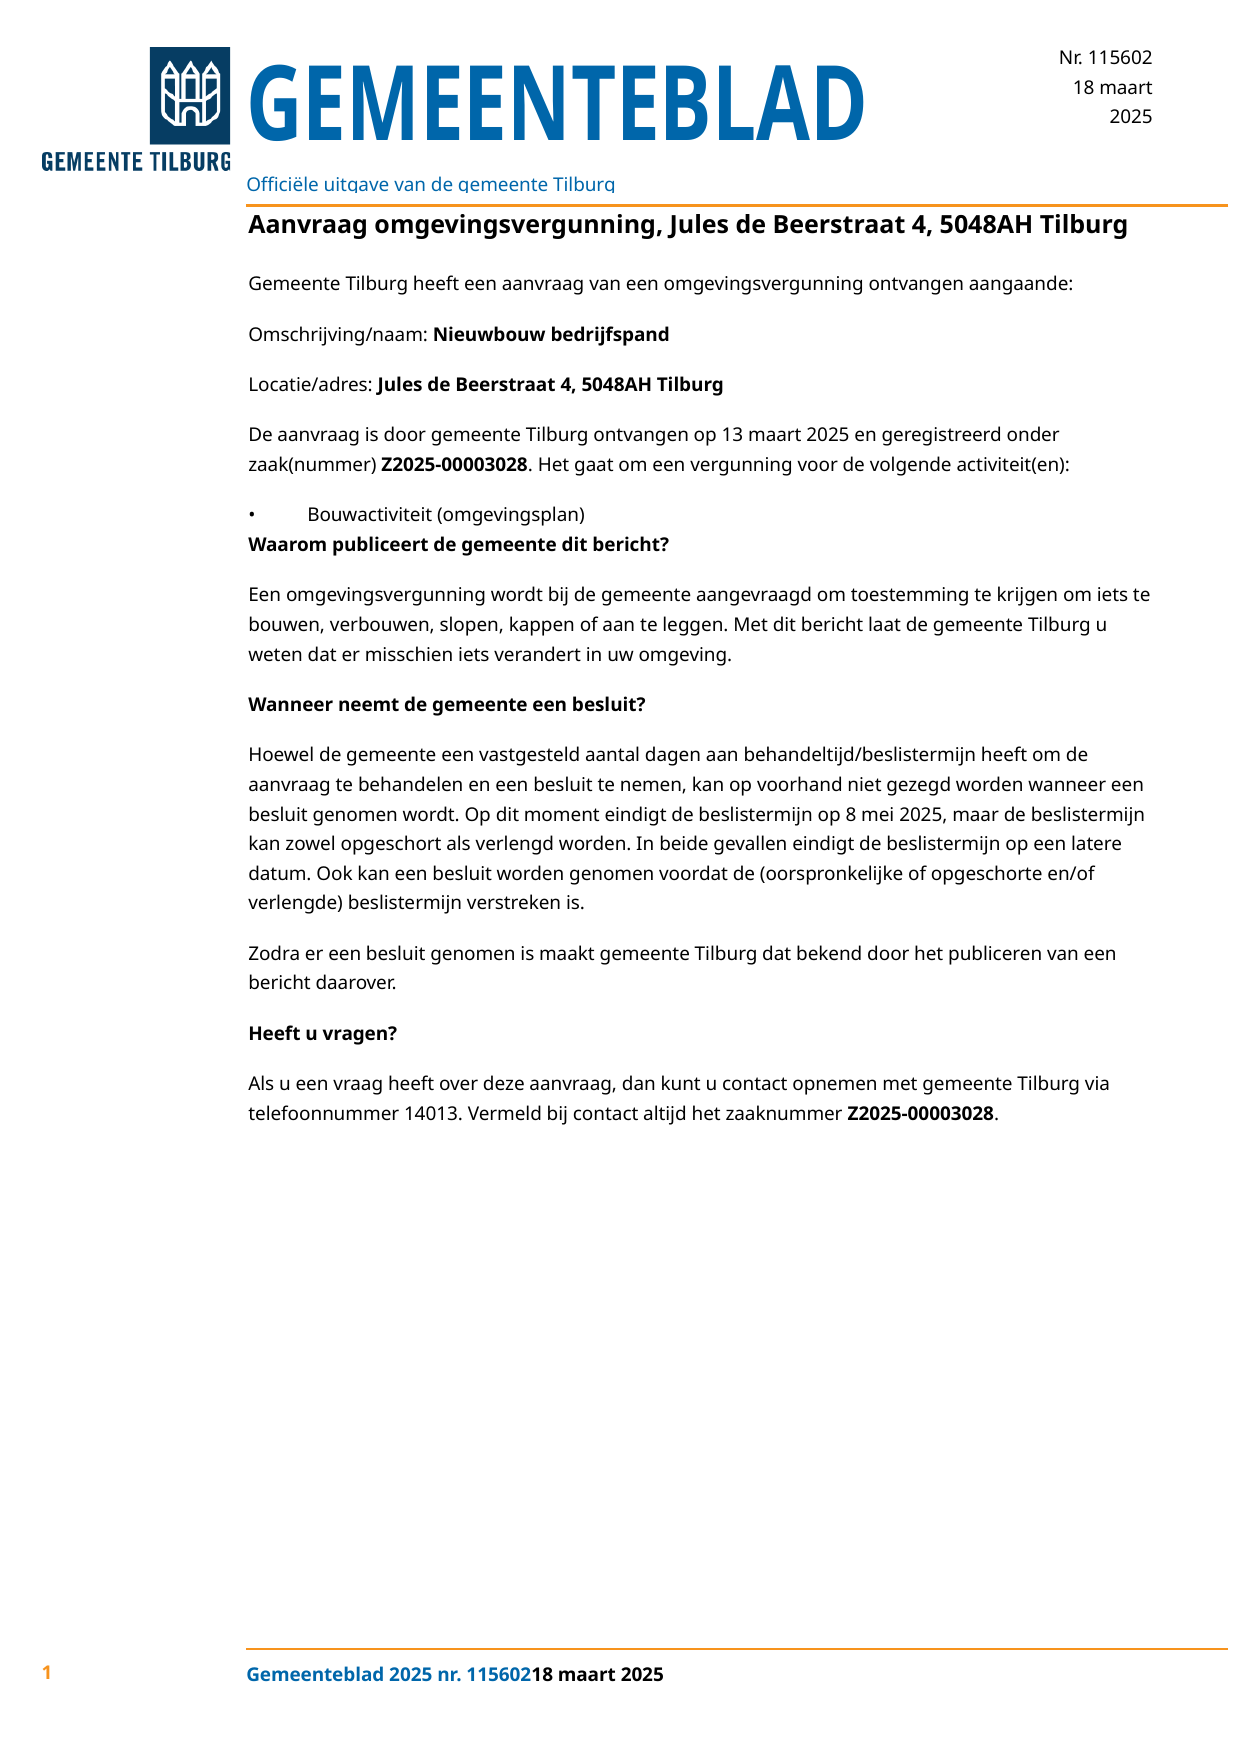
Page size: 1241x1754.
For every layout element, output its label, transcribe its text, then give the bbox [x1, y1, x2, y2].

text Omschrijving/naam: Nieuwbouw bedrijfspand [248, 321, 1152, 346]
text Heeft u vragen? [248, 1020, 1152, 1046]
text Locatie/adres: Jules de Beerstraat 4, 5048AH Tilburg [248, 371, 1152, 397]
text Wanneer neemt de gemeente een besluit? [248, 691, 1152, 717]
text Aanvraag omgevingsvergunning, Jules de Beerstraat 4, 5048AH Tilburg [248, 207, 1152, 241]
text Een omgevingsvergunning wordt bij de gemeente aangevraagd om toestemming te krijgen om iets te bouwen, verbouwen, slopen, kappen of aan te leggen. Met dit bericht laat de gemeente Tilburg u weten dat er misschien iets verandert in uw omgeving. [248, 582, 1152, 666]
text Gemeente Tilburg heeft een aanvraag van een omgevingsvergunning ontvangen aangaande: [248, 270, 1152, 296]
text Waarom publiceert de gemeente dit bericht? [248, 531, 1152, 557]
text Zodra er een besluit genomen is maakt gemeente Tilburg dat bekend door het publiceren van een bericht daarover. [248, 940, 1152, 995]
text Als u een vraag heeft over deze aanvraag, dan kunt u contact opnemen met gemeente Tilburg via telefoonnummer 14013. Vermeld bij contact altijd het zaaknummer Z2025-00003028. [248, 1070, 1152, 1126]
text De aanvraag is door gemeente Tilburg ontvangen op 13 maart 2025 en geregistreerd onder zaak(nummer) Z2025-00003028. Het gaat om een vergunning voor de volgende activiteit(en): [248, 422, 1152, 477]
picture [41, 47, 231, 172]
text Hoewel de gemeente een vastgesteld aantal dagen aan behandeltijd/beslistermijn heeft om de aanvraag te behandelen en een besluit te nemen, kan op voorhand niet gezegd worden wanneer een besluit genomen wordt. Op dit moment eindigt de beslistermijn op 8 mei 2025, maar de beslistermijn kan zowel opgeschort als verlengd worden. In beide gevallen eindigt de beslistermijn op een latere datum. Ook kan een besluit worden genomen voordat de (oorspronkelijke of opgeschorte en/of verlengde) beslistermijn verstreken is. [248, 742, 1152, 915]
list Bouwactiviteit (omgevingsplan) [248, 502, 1152, 527]
